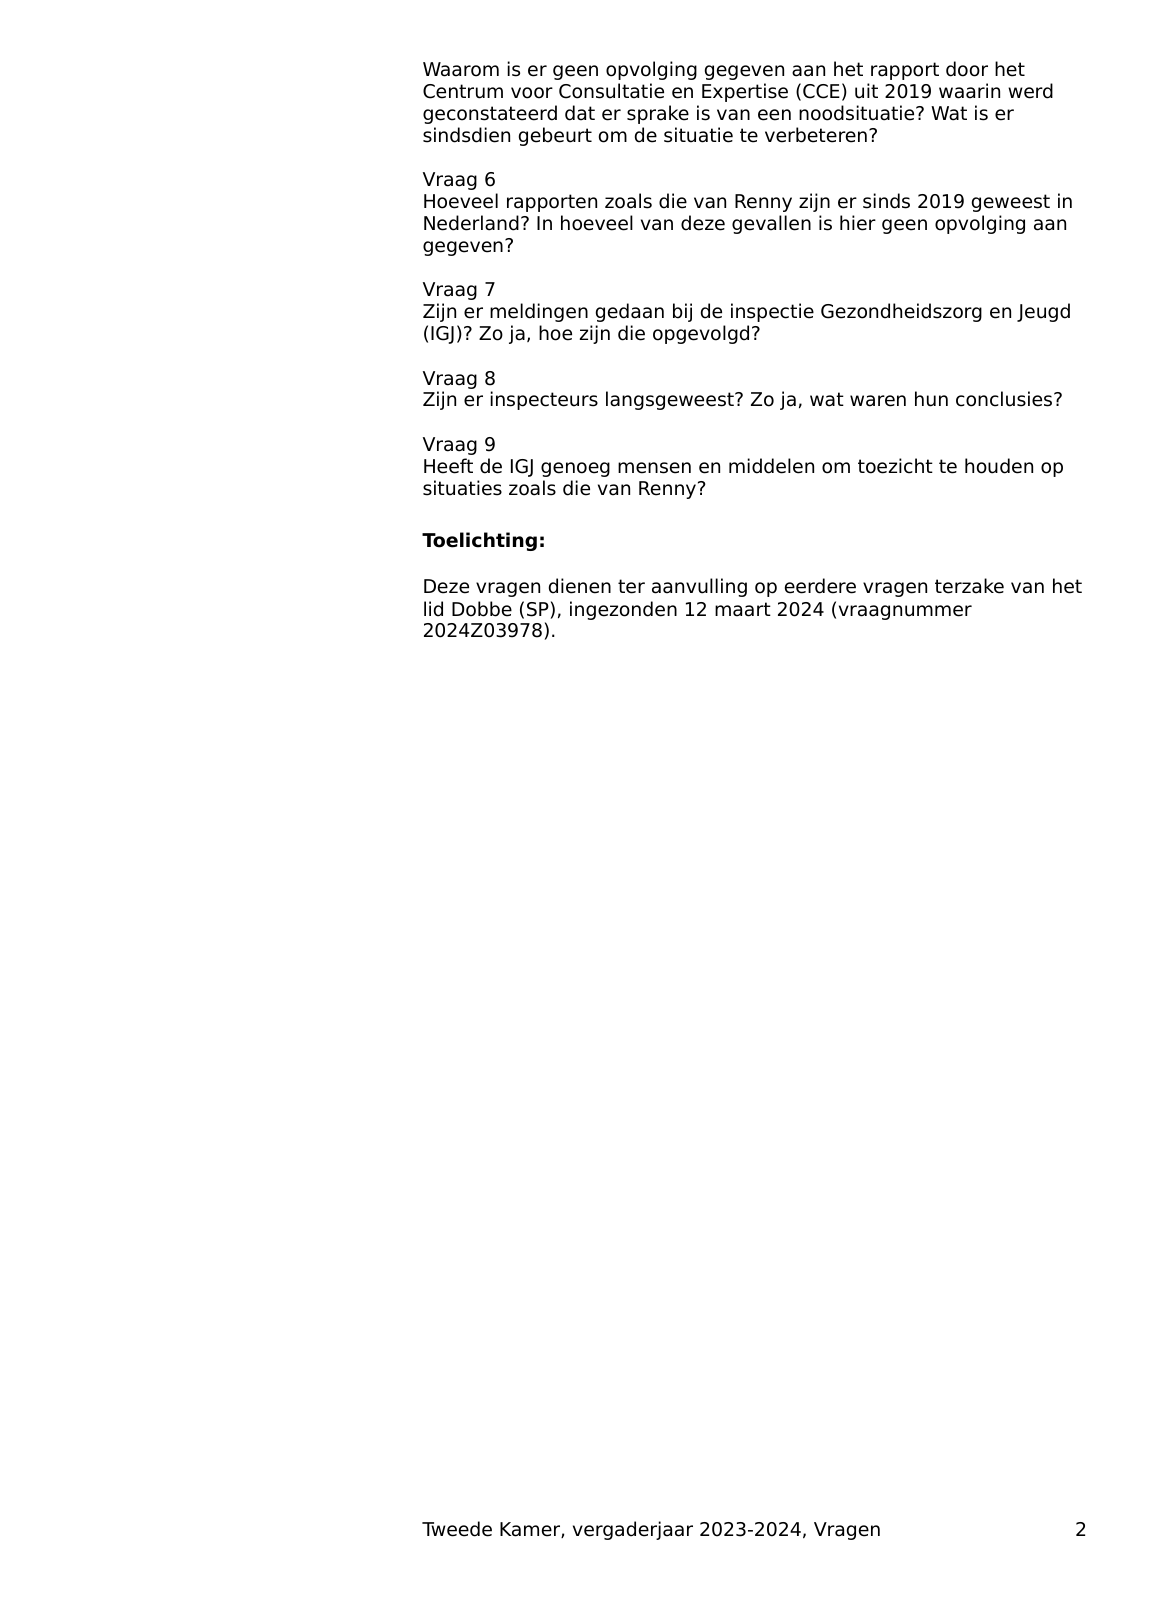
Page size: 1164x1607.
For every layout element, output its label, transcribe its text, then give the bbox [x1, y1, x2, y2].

text Vraag 9 [422, 433, 1087, 456]
text Heeft de IGJ genoeg mensen en middelen om toezicht te houden op situaties zoals die van Renny? [422, 456, 1087, 499]
text Vraag 6 [422, 169, 1087, 191]
text Vraag 8 [422, 367, 1087, 389]
text Zijn er meldingen gedaan bij de inspectie Gezondheidszorg en Jeugd (IGJ)? Zo ja, hoe zijn die opgevolgd? [422, 301, 1087, 345]
text Hoeveel rapporten zoals die van Renny zijn er sinds 2019 geweest in Nederland? In hoeveel van deze gevallen is hier geen opvolging aan gegeven? [422, 191, 1087, 257]
subtitle Toelichting: [422, 529, 1087, 551]
text Waarom is er geen opvolging gegeven aan het rapport door het Centrum voor Consultatie en Expertise (CCE) uit 2019 waarin werd geconstateerd dat er sprake is van een noodsituatie? Wat is er sindsdien gebeurt om de situatie te verbeteren? [422, 59, 1087, 147]
text Deze vragen dienen ter aanvulling op eerdere vragen terzake van het lid Dobbe (SP), ingezonden 12 maart 2024 (vraagnummer 2024Z03978). [422, 576, 1087, 642]
text Zijn er inspecteurs langsgeweest? Zo ja, wat waren hun conclusies? [422, 389, 1087, 411]
text Vraag 7 [422, 279, 1087, 301]
